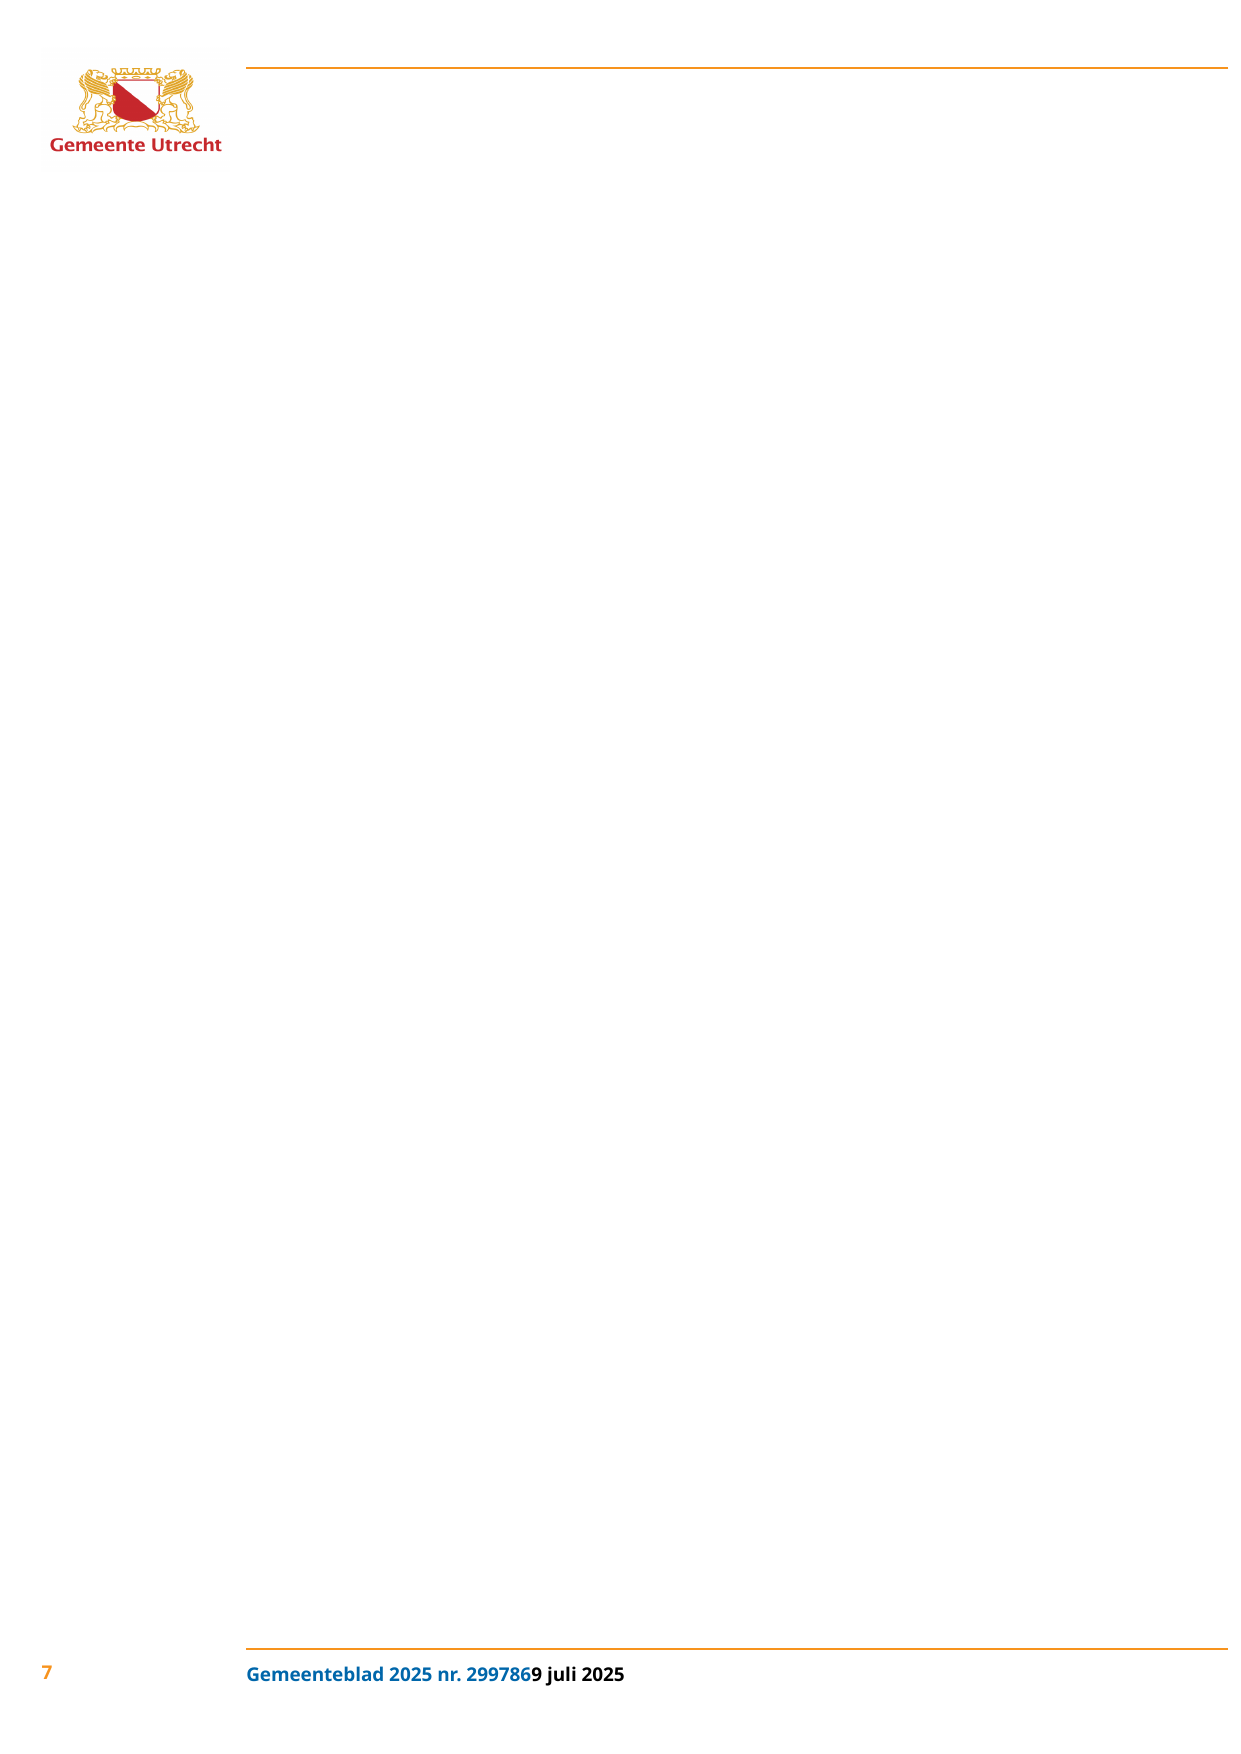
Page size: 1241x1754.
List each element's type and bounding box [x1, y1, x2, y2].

picture [41, 47, 231, 172]
